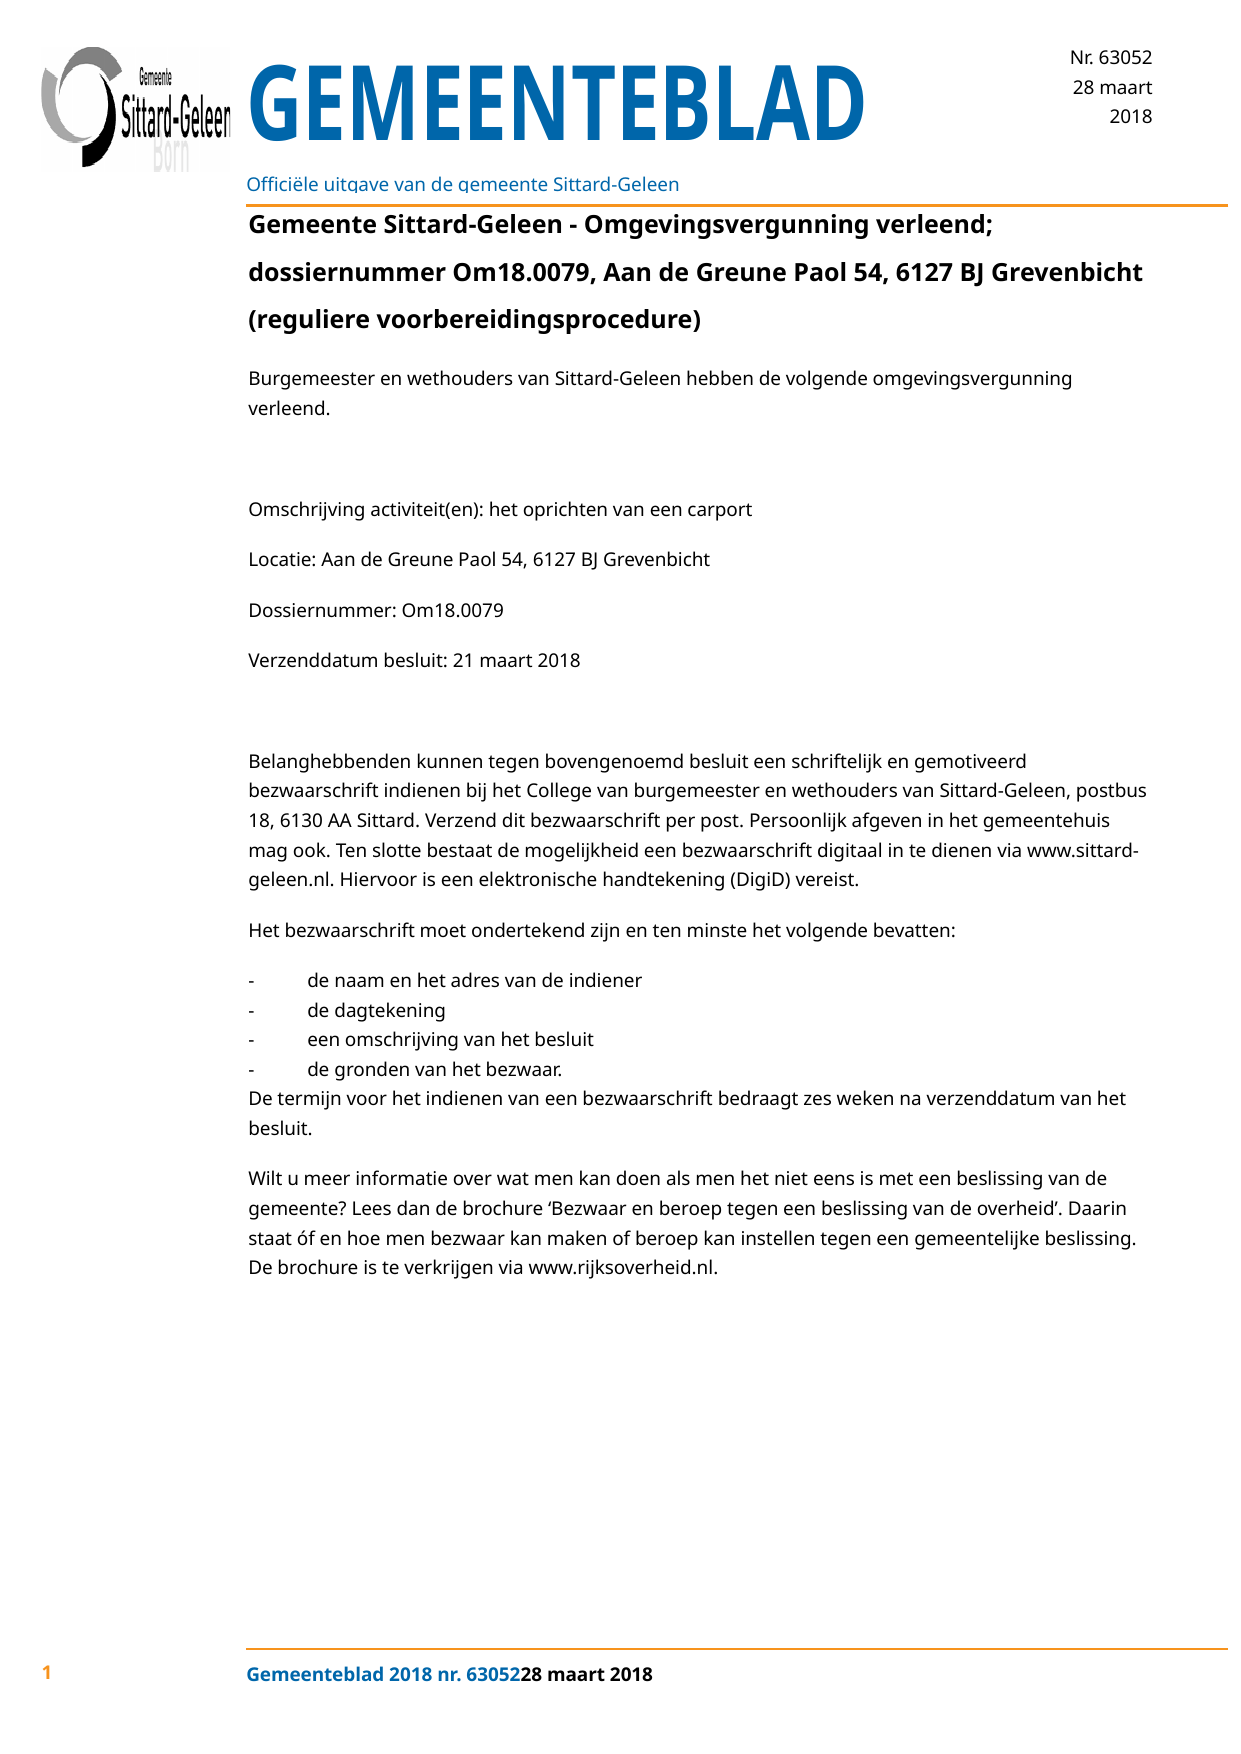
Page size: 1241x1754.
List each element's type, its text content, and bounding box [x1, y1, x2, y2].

text Omschrijving activiteit(en): het oprichten van een carport [248, 496, 1152, 522]
text Belanghebbenden kunnen tegen bovengenoemd besluit een schriftelijk en gemotiveerd bezwaarschrift indienen bij het College van burgemeester en wethouders van Sittard-Geleen, postbus 18, 6130 AA Sittard. Verzend dit bezwaarschrift per post. Persoonlijk afgeven in het gemeentehuis mag ook. Ten slotte bestaat de mogelijkheid een bezwaarschrift digitaal in te dienen via www.sittard-geleen.nl. Hiervoor is een elektronische handtekening (DigiD) vereist. [248, 748, 1152, 892]
picture [41, 47, 231, 172]
list de gronden van het bezwaar. [248, 1056, 1152, 1082]
text Dossiernummer: Om18.0079 [248, 597, 1152, 622]
text Burgemeester en wethouders van Sittard-Geleen hebben de volgende omgevingsvergunning verleend. [248, 366, 1152, 421]
text Locatie: Aan de Greune Paol 54, 6127 BJ Grevenbicht [248, 546, 1152, 572]
list de naam en het adres van de indiener [248, 967, 1152, 993]
text De termijn voor het indienen van een bezwaarschrift bedraagt zes weken na verzenddatum van het besluit. [248, 1086, 1152, 1141]
text Wilt u meer informatie over wat men kan doen als men het niet eens is met een beslissing van de gemeente? Lees dan de brochure ‘Bezwaar en beroep tegen een beslissing van de overheid’. Daarin staat óf en hoe men bezwaar kan maken of beroep kan instellen tegen een gemeentelijke beslissing. De brochure is te verkrijgen via www.rijksoverheid.nl. [248, 1166, 1152, 1280]
text Verzenddatum besluit: 21 maart 2018 [248, 647, 1152, 673]
text Gemeente Sittard-Geleen - Omgevingsvergunning verleend; dossiernummer Om18.0079, Aan de Greune Paol 54, 6127 BJ Grevenbicht (reguliere voorbereidingsprocedure) [248, 207, 1152, 336]
list de dagtekening [248, 997, 1152, 1022]
text Het bezwaarschrift moet ondertekend zijn en ten minste het volgende bevatten: [248, 917, 1152, 942]
list een omschrijving van het besluit [248, 1026, 1152, 1052]
